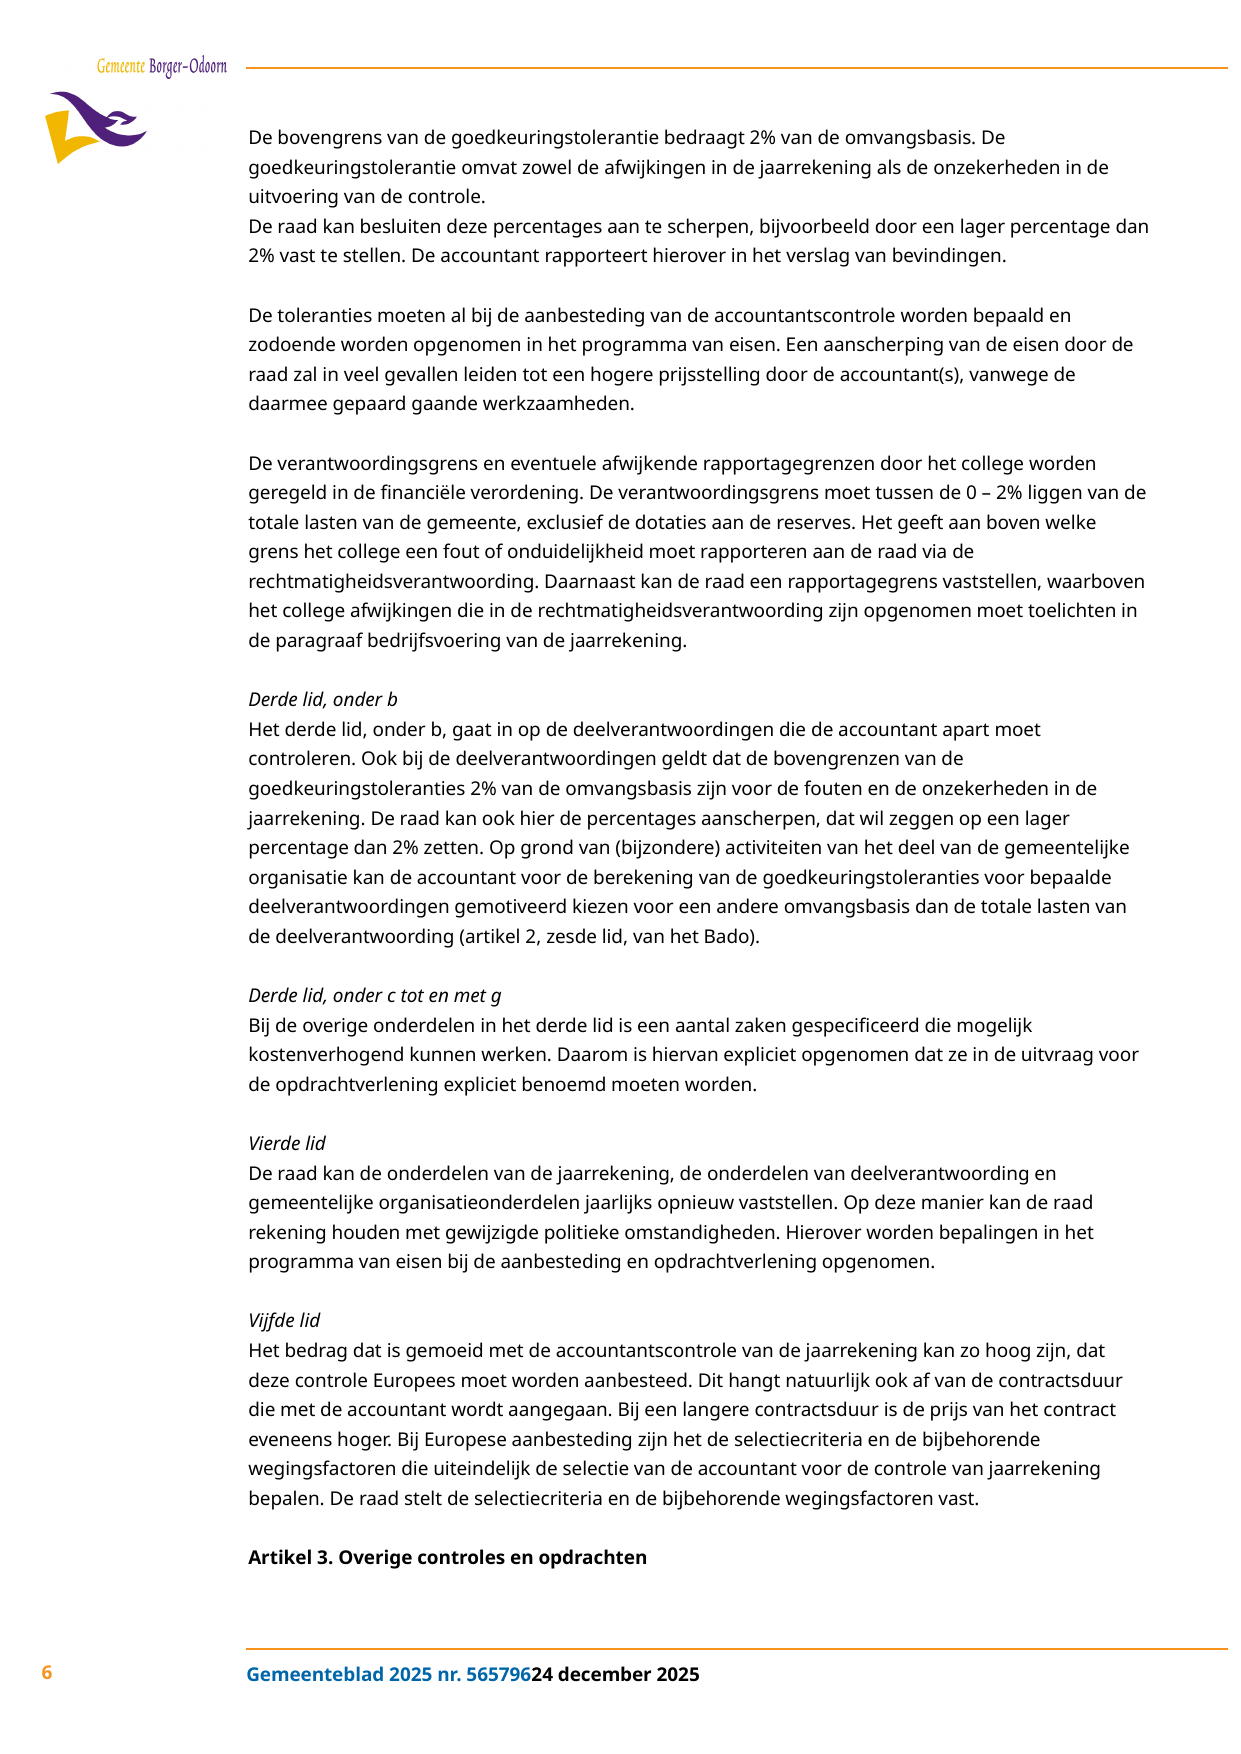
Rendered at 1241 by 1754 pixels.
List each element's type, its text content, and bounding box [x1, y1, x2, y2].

text Vijfde lid [248, 1308, 1152, 1333]
text Het derde lid, onder b, gaat in op de deelverantwoordingen die de accountant apart moet controleren. Ook bij de deelverantwoordingen geldt dat de bovengrenzen van de goedkeuringstoleranties 2% van de omvangsbasis zijn voor de fouten en de onzekerheden in de jaarrekening. De raad kan ook hier de percentages aanscherpen, dat wil zeggen op een lager percentage dan 2% zetten. Op grond van (bijzondere) activiteiten van het deel van de gemeentelijke organisatie kan de accountant voor de berekening van de goedkeuringstoleranties voor bepaalde deelverantwoordingen gemotiveerd kiezen voor een andere omvangsbasis dan de totale lasten van de deelverantwoording (artikel 2, zesde lid, van het Bado). [248, 716, 1152, 949]
text De bovengrens van de goedkeuringstolerantie bedraagt 2% van de omvangsbasis. De goedkeuringstolerantie omvat zowel de afwijkingen in de jaarrekening als de onzekerheden in de uitvoering van de controle. [248, 124, 1152, 209]
text De verantwoordingsgrens en eventuele afwijkende rapportagegrenzen door het college worden geregeld in de financiële verordening. De verantwoordingsgrens moet tussen de 0 – 2% liggen van de totale lasten van de gemeente, exclusief de dotaties aan de reserves. Het geeft aan boven welke grens het college een fout of onduidelijkheid moet rapporteren aan de raad via de rechtmatigheidsverantwoording. Daarnaast kan de raad een rapportagegrens vaststellen, waarboven het college afwijkingen die in de rechtmatigheidsverantwoording zijn opgenomen moet toelichten in de paragraaf bedrijfsvoering van de jaarrekening. [248, 450, 1152, 653]
picture [41, 47, 231, 172]
text De raad kan de onderdelen van de jaarrekening, de onderdelen van deelverantwoording en gemeentelijke organisatieonderdelen jaarlijks opnieuw vaststellen. Op deze manier kan de raad rekening houden met gewijzigde politieke omstandigheden. Hierover worden bepalingen in het programma van eisen bij de aanbesteding en opdrachtverlening opgenomen. [248, 1160, 1152, 1274]
text De toleranties moeten al bij de aanbesteding van de accountantscontrole worden bepaald en zodoende worden opgenomen in het programma van eisen. Een aanscherping van de eisen door de raad zal in veel gevallen leiden tot een hogere prijsstelling door de accountant(s), vanwege de daarmee gepaard gaande werkzaamheden. [248, 302, 1152, 416]
text Bij de overige onderdelen in het derde lid is een aantal zaken gespecificeerd die mogelijk kostenverhogend kunnen werken. Daarom is hiervan expliciet opgenomen dat ze in de uitvraag voor de opdrachtverlening expliciet benoemd moeten worden. [248, 1012, 1152, 1097]
text Vierde lid [248, 1130, 1152, 1156]
text Het bedrag dat is gemoeid met de accountantscontrole van de jaarrekening kan zo hoog zijn, dat deze controle Europees moet worden aanbesteed. Dit hangt natuurlijk ook af van de contractsduur die met de accountant wordt aangegaan. Bij een langere contractsduur is de prijs van het contract eveneens hoger. Bij Europese aanbesteding zijn het de selectiecriteria en de bijbehorende wegingsfactoren die uiteindelijk de selectie van de accountant voor de controle van jaarrekening bepalen. De raad stelt de selectiecriteria en de bijbehorende wegingsfactoren vast. [248, 1337, 1152, 1511]
text Artikel 3. Overige controles en opdrachten [248, 1544, 1152, 1570]
text Derde lid, onder c tot en met g [248, 982, 1152, 1008]
text De raad kan besluiten deze percentages aan te scherpen, bijvoorbeeld door een lager percentage dan 2% vast te stellen. De accountant rapporteert hierover in het verslag van bevindingen. [248, 213, 1152, 268]
text Derde lid, onder b [248, 686, 1152, 712]
